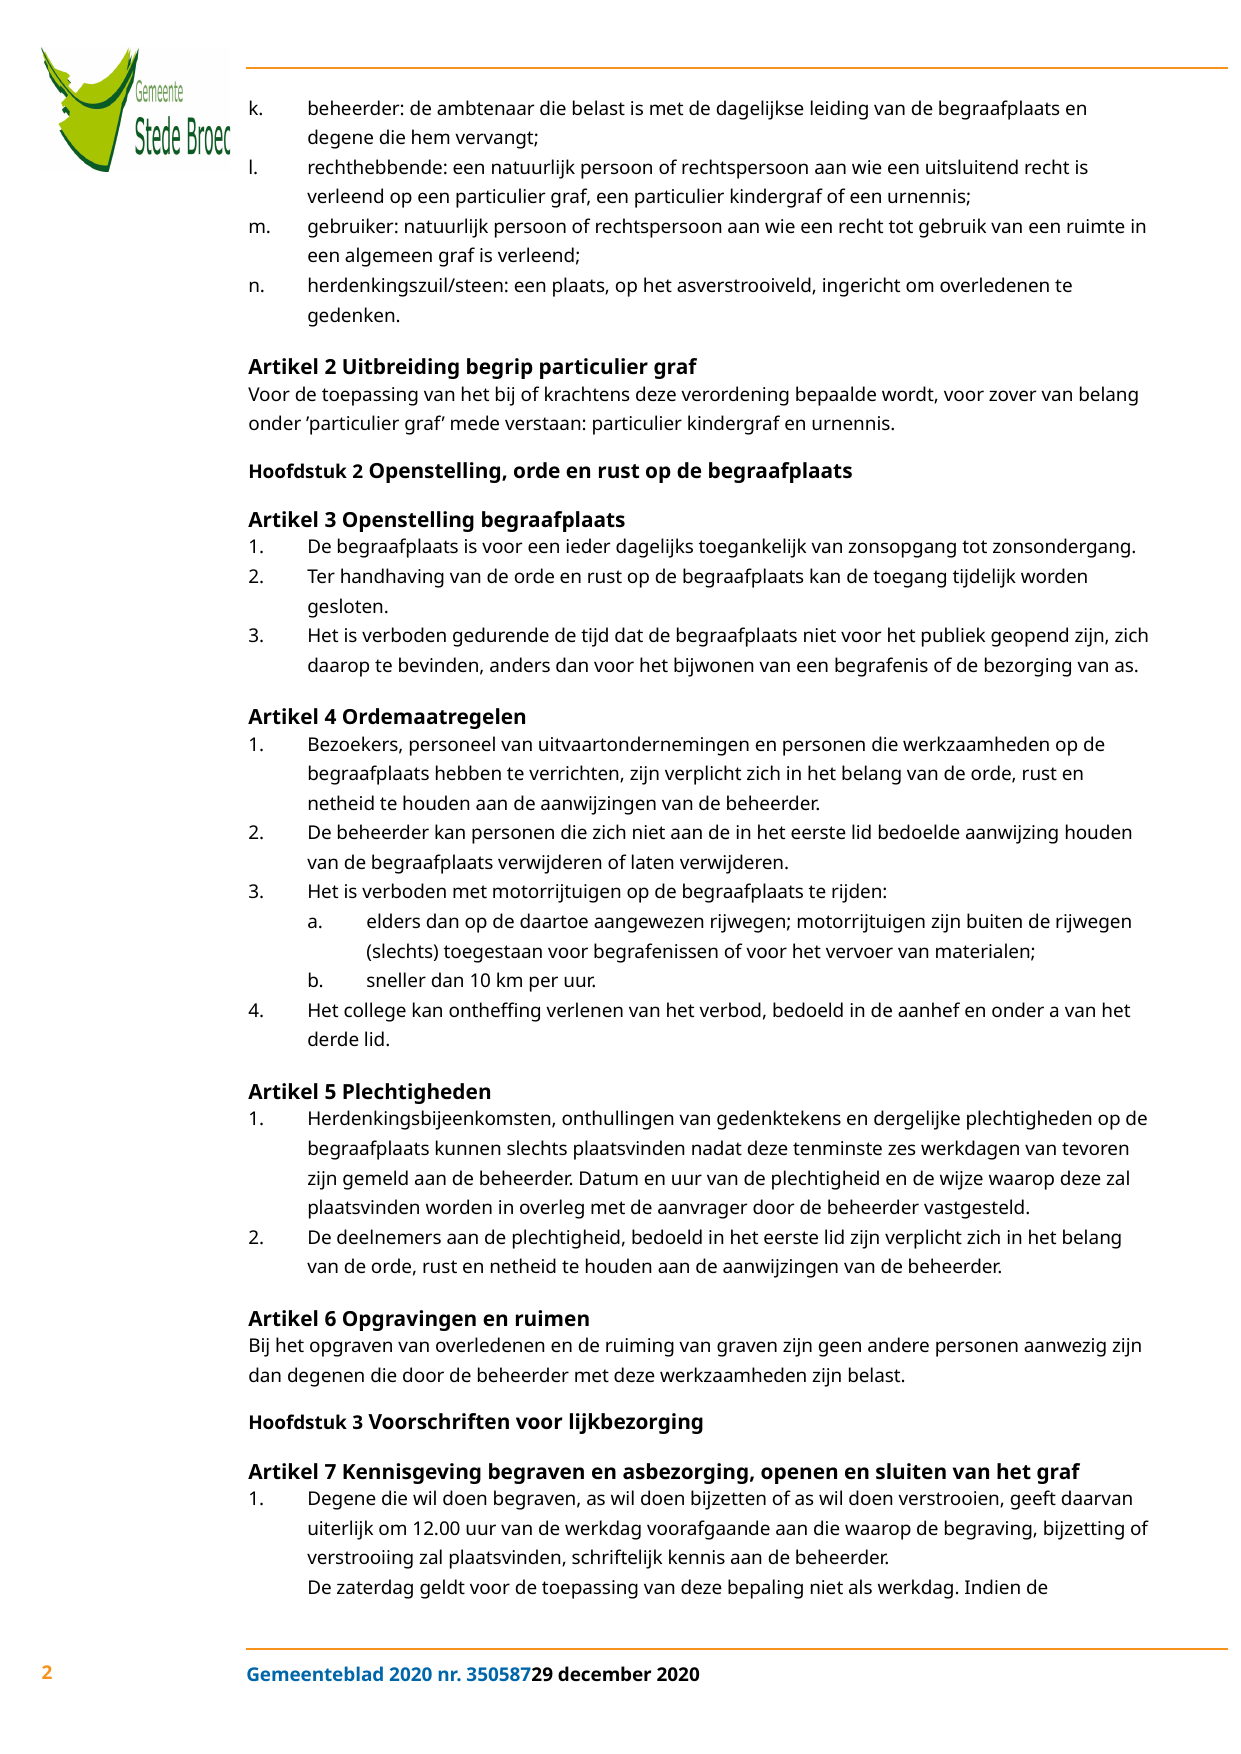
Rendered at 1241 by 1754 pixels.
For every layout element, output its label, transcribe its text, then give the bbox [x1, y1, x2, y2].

text Artikel 6 Opgravingen en ruimen [248, 1304, 1152, 1332]
list sneller dan 10 km per uur. [307, 967, 1152, 993]
list Bezoekers, personeel van uitvaartondernemingen en personen die werkzaamheden op de begraafplaats hebben te verrichten, zijn verplicht zich in het belang van de orde, rust en netheid te houden aan de aanwijzingen van de beheerder. [248, 731, 1152, 816]
list elders dan op de daartoe aangewezen rijwegen; motorrijtuigen zijn buiten de rijwegen (slechts) toegestaan voor begrafenissen of voor het vervoer van materialen; [307, 908, 1152, 964]
list Het college kan ontheffing verlenen van het verbod, bedoeld in de aanhef en onder a van het derde lid. [248, 997, 1152, 1052]
text Artikel 4 Ordemaatregelen [248, 702, 1152, 731]
text Bij het opgraven van overledenen en de ruiming van graven zijn geen andere personen aanwezig zijn dan degenen die door de beheerder met deze werkzaamheden zijn belast. [248, 1332, 1152, 1388]
text Hoofdstuk 3 Voorschriften voor lijkbezorging [248, 1407, 1152, 1436]
list Het is verboden met motorrijtuigen op de begraafplaats te rijden: [248, 879, 1152, 904]
list Degene die wil doen begraven, as wil doen bijzetten of as wil doen verstrooien, geeft daarvan uiterlijk om 12.00 uur van de werkdag voorafgaande aan die waarop de begraving, bijzetting of verstrooiing zal plaatsvinden, schriftelijk kennis aan de beheerder. [248, 1485, 1152, 1570]
text Artikel 5 Plechtigheden [248, 1077, 1152, 1106]
picture [41, 47, 231, 172]
text Hoofdstuk 2 Openstelling, orde en rust op de begraafplaats [248, 456, 1152, 484]
list De beheerder kan personen die zich niet aan de in het eerste lid bedoelde aanwijzing houden van de begraafplaats verwijderen of laten verwijderen. [248, 819, 1152, 875]
list rechthebbende: een natuurlijk persoon of rechtspersoon aan wie een uitsluitend recht is verleend op een particulier graf, een particulier kindergraf of een urnennis; [248, 154, 1152, 209]
text Artikel 7 Kennisgeving begraven en asbezorging, openen en sluiten van het graf [248, 1457, 1152, 1485]
list beheerder: de ambtenaar die belast is met de dagelijkse leiding van de begraafplaats en degene die hem vervangt; [248, 95, 1152, 150]
list De begraafplaats is voor een ieder dagelijks toegankelijk van zonsopgang tot zonsondergang. [248, 534, 1152, 559]
text Artikel 2 Uitbreiding begrip particulier graf [248, 352, 1152, 381]
list gebruiker: natuurlijk persoon of rechtspersoon aan wie een recht tot gebruik van een ruimte in een algemeen graf is verleend; [248, 213, 1152, 268]
text Artikel 3 Openstelling begraafplaats [248, 505, 1152, 534]
list Herdenkingsbijeenkomsten, onthullingen van gedenktekens en dergelijke plechtigheden op de begraafplaats kunnen slechts plaatsvinden nadat deze tenminste zes werkdagen van tevoren zijn gemeld aan de beheerder. Datum en uur van de plechtigheid en de wijze waarop deze zal plaatsvinden worden in overleg met de aanvrager door de beheerder vastgesteld. [248, 1106, 1152, 1220]
text Voor de toepassing van het bij of krachtens deze verordening bepaalde wordt, voor zover van belang onder ’particulier graf’ mede verstaan: particulier kindergraf en urnennis. [248, 381, 1152, 436]
list Het is verboden gedurende de tijd dat de begraafplaats niet voor het publiek geopend zijn, zich daarop te bevinden, anders dan voor het bijwonen van een begrafenis of de bezorging van as. [248, 622, 1152, 678]
list Ter handhaving van de orde en rust op de begraafplaats kan de toegang tijdelijk worden gesloten. [248, 563, 1152, 618]
list De zaterdag geldt voor de toepassing van deze bepaling niet als werkdag. Indien de [248, 1574, 1152, 1600]
list De deelnemers aan de plechtigheid, bedoeld in het eerste lid zijn verplicht zich in het belang van de orde, rust en netheid te houden aan de aanwijzingen van de beheerder. [248, 1224, 1152, 1279]
list herdenkingszuil/steen: een plaats, op het asverstrooiveld, ingericht om overledenen te gedenken. [248, 272, 1152, 328]
